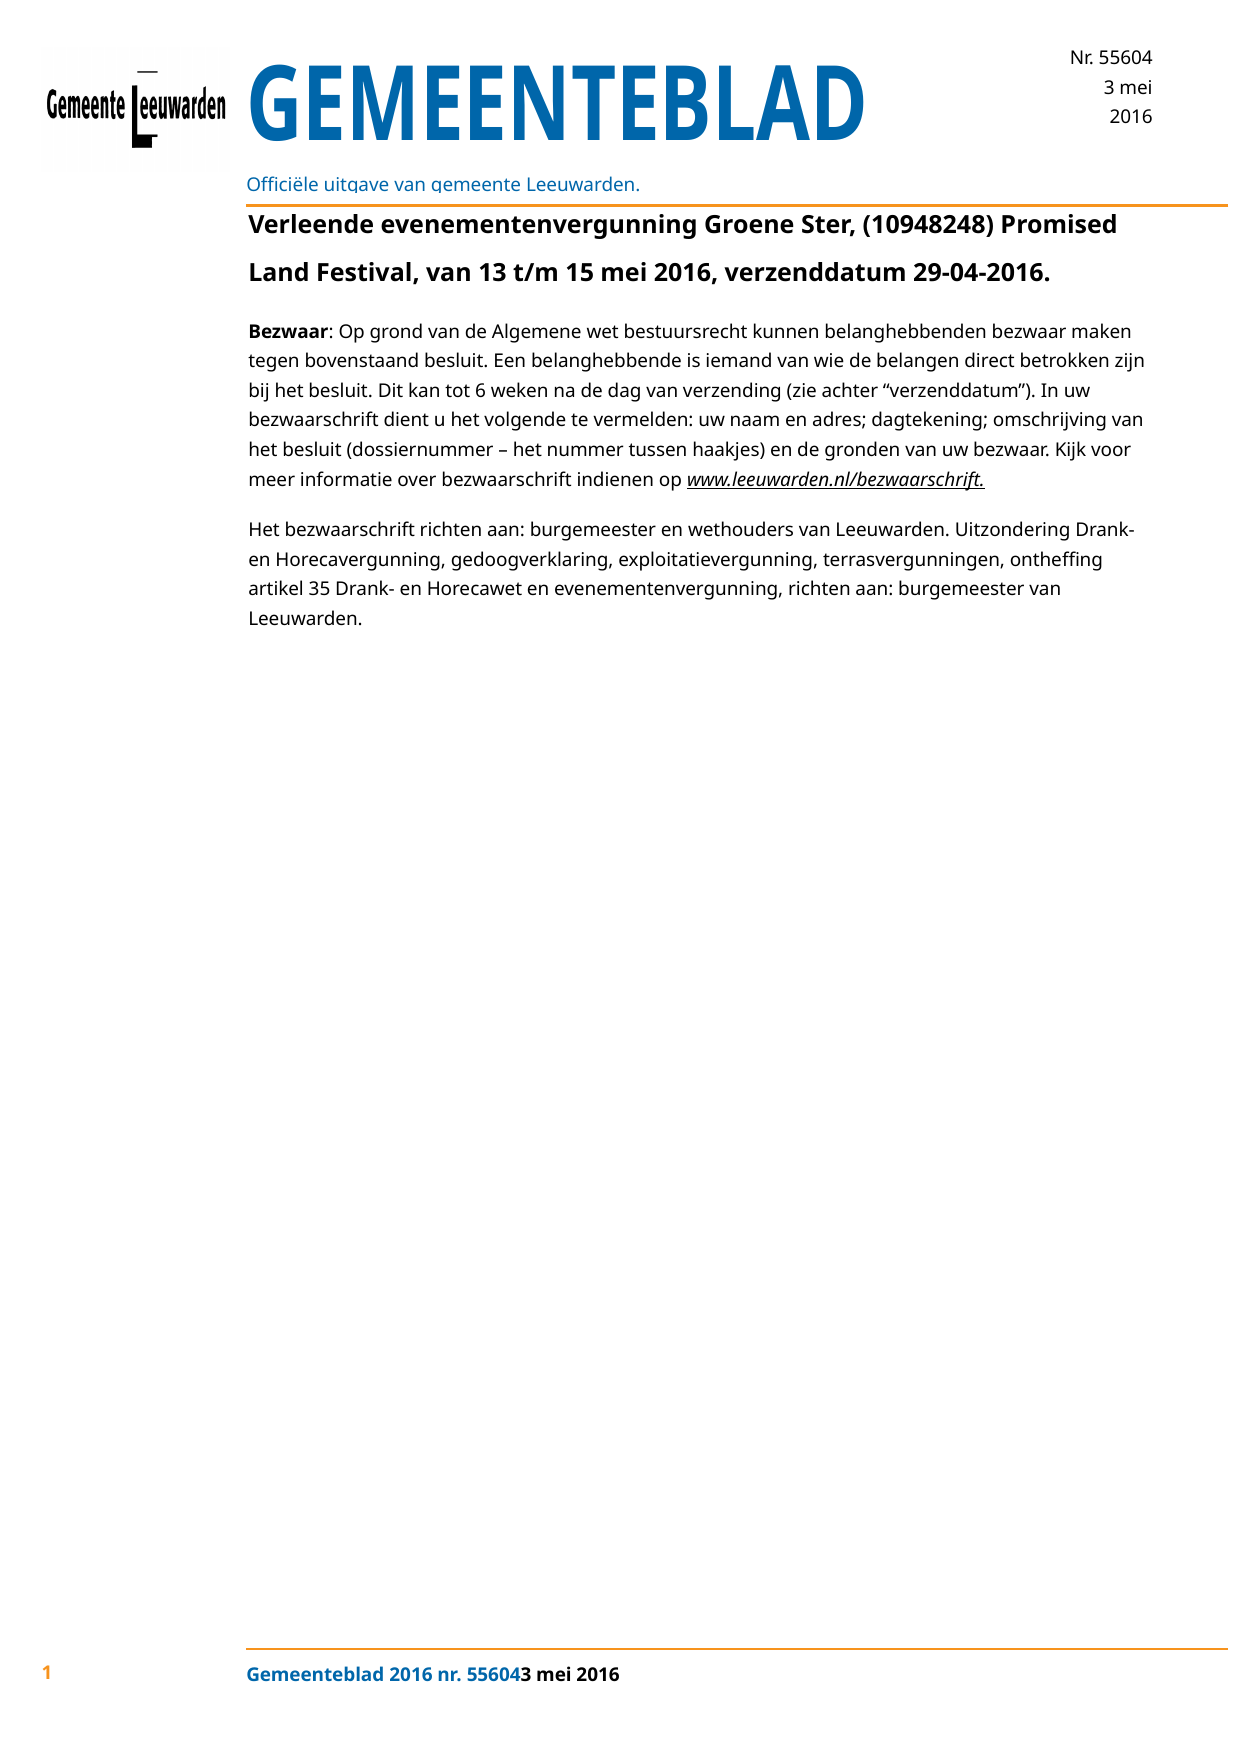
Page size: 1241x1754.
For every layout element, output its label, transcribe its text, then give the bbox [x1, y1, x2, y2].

picture [41, 47, 231, 172]
text Bezwaar: Op grond van de Algemene wet bestuursrecht kunnen belanghebbenden bezwaar maken tegen bovenstaand besluit. Een belanghebbende is iemand van wie de belangen direct betrokken zijn bij het besluit. Dit kan tot 6 weken na de dag van verzending (zie achter “verzenddatum”). In uw bezwaarschrift dient u het volgende te vermelden: uw naam en adres; dagtekening; omschrijving van het besluit (dossiernummer – het nummer tussen haakjes) en de gronden van uw bezwaar. Kijk voor meer informatie over bezwaarschrift indienen op www.leeuwarden.nl/bezwaarschrift. [248, 318, 1152, 492]
text Het bezwaarschrift richten aan: burgemeester en wethouders van Leeuwarden. Uitzondering Drank- en Horecavergunning, gedoogverklaring, exploitatievergunning, terrasvergunningen, ontheffing artikel 35 Drank- en Horecawet en evenementenvergunning, richten aan: burgemeester van Leeuwarden. [248, 516, 1152, 631]
text Verleende evenementenvergunning Groene Ster, (10948248) Promised Land Festival, van 13 t/m 15 mei 2016, verzenddatum 29-04-2016. [248, 207, 1152, 288]
